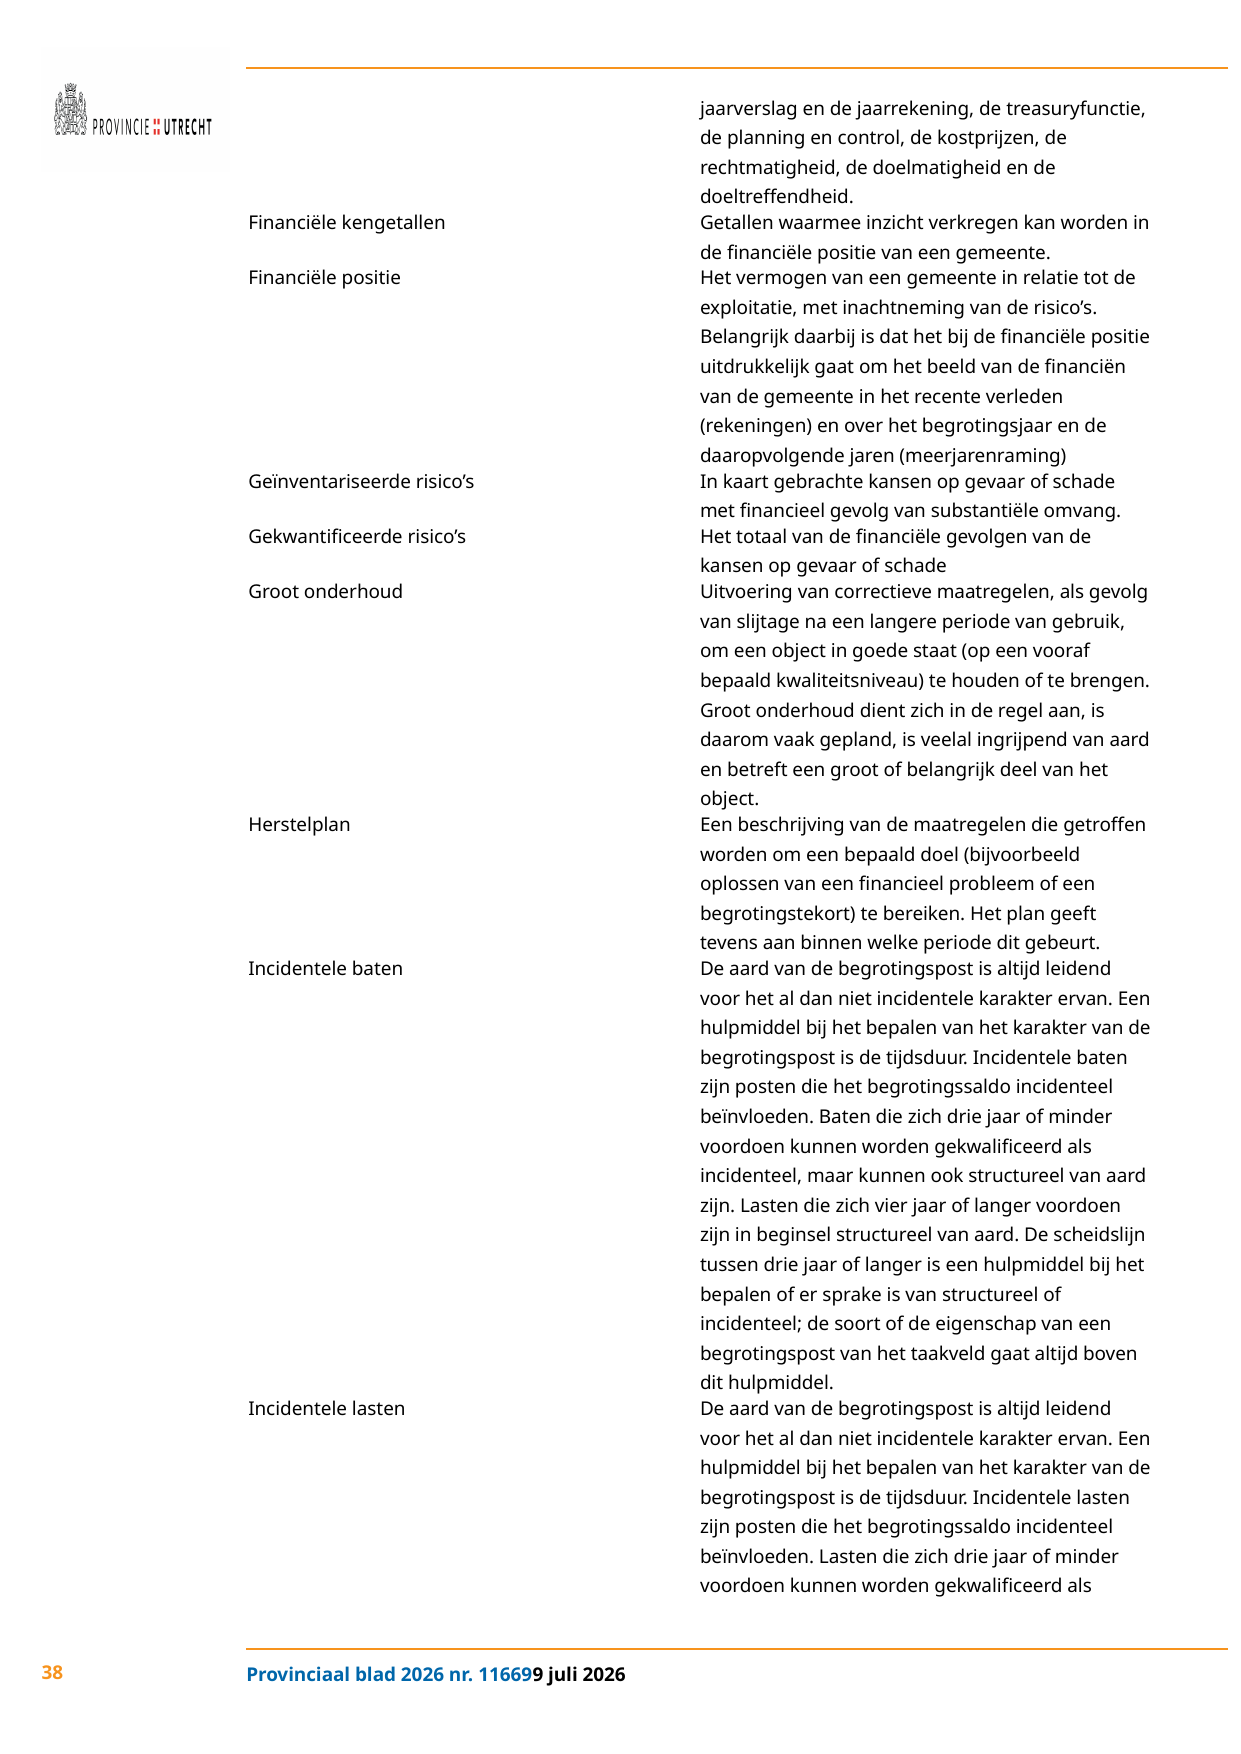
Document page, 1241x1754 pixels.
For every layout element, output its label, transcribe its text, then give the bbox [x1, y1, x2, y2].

table_cell Herstelplan [248, 811, 700, 955]
table_cell Uitvoering van correctieve maatregelen, als gevolg van slijtage na een langere periode van gebruik, om een object in goede staat (op een vooraf bepaald kwaliteitsniveau) te houden of te brengen. Groot onderhoud dient zich in de regel aan, is daarom vaak gepland, is veelal ingrijpend van aard en betreft een groot of belangrijk deel van het object. [700, 579, 1152, 811]
picture [41, 47, 231, 172]
table_cell Gekwantificeerde risico’s [248, 523, 700, 578]
table_cell De aard van de begrotingspost is altijd leidend voor het al dan niet incidentele karakter ervan. Een hulpmiddel bij het bepalen van het karakter van de begrotingspost is de tijdsduur. Incidentele lasten zijn posten die het begrotingssaldo incidenteel beïnvloeden. Lasten die zich drie jaar of minder voordoen kunnen worden gekwalificeerd als [700, 1395, 1152, 1598]
table_cell Een beschrijving van de maatregelen die getroffen worden om een bepaald doel (bijvoorbeeld oplossen van een financieel probleem of een begrotingstekort) te bereiken. Het plan geeft tevens aan binnen welke periode dit gebeurt. [700, 811, 1152, 955]
table_cell Incidentele baten [248, 955, 700, 1395]
table_cell Financiële positie [248, 265, 700, 468]
table_cell Getallen waarmee inzicht verkregen kan worden in de financiële positie van een gemeente. [700, 209, 1152, 264]
table_cell [248, 95, 700, 209]
table_cell Financiële kengetallen [248, 209, 700, 264]
table_cell Het vermogen van een gemeente in relatie tot de exploitatie, met inachtneming van de risico’s. Belangrijk daarbij is dat het bij de financiële positie uitdrukkelijk gaat om het beeld van de financiën van de gemeente in het recente verleden (rekeningen) en over het begrotingsjaar en de daaropvolgende jaren (meerjarenraming) [700, 265, 1152, 468]
table_cell Het totaal van de financiële gevolgen van de kansen op gevaar of schade [700, 523, 1152, 578]
table_cell In kaart gebrachte kansen op gevaar of schade met financieel gevolg van substantiële omvang. [700, 468, 1152, 523]
table_cell Geïnventariseerde risico’s [248, 468, 700, 523]
table_cell De aard van de begrotingspost is altijd leidend voor het al dan niet incidentele karakter ervan. Een hulpmiddel bij het bepalen van het karakter van de begrotingspost is de tijdsduur. Incidentele baten zijn posten die het begrotingssaldo incidenteel beïnvloeden. Baten die zich drie jaar of minder voordoen kunnen worden gekwalificeerd als incidenteel, maar kunnen ook structureel van aard zijn. Lasten die zich vier jaar of langer voordoen zijn in beginsel structureel van aard. De scheidslijn tussen drie jaar of langer is een hulpmiddel bij het bepalen of er sprake is van structureel of incidenteel; de soort of de eigenschap van een begrotingspost van het taakveld gaat altijd boven dit hulpmiddel. [700, 955, 1152, 1395]
table_cell jaarverslag en de jaarrekening, de treasuryfunctie, de planning en control, de kostprijzen, de rechtmatigheid, de doelmatigheid en de doeltreffendheid. [700, 95, 1152, 209]
table_cell Groot onderhoud [248, 579, 700, 811]
table_cell Incidentele lasten [248, 1395, 700, 1598]
